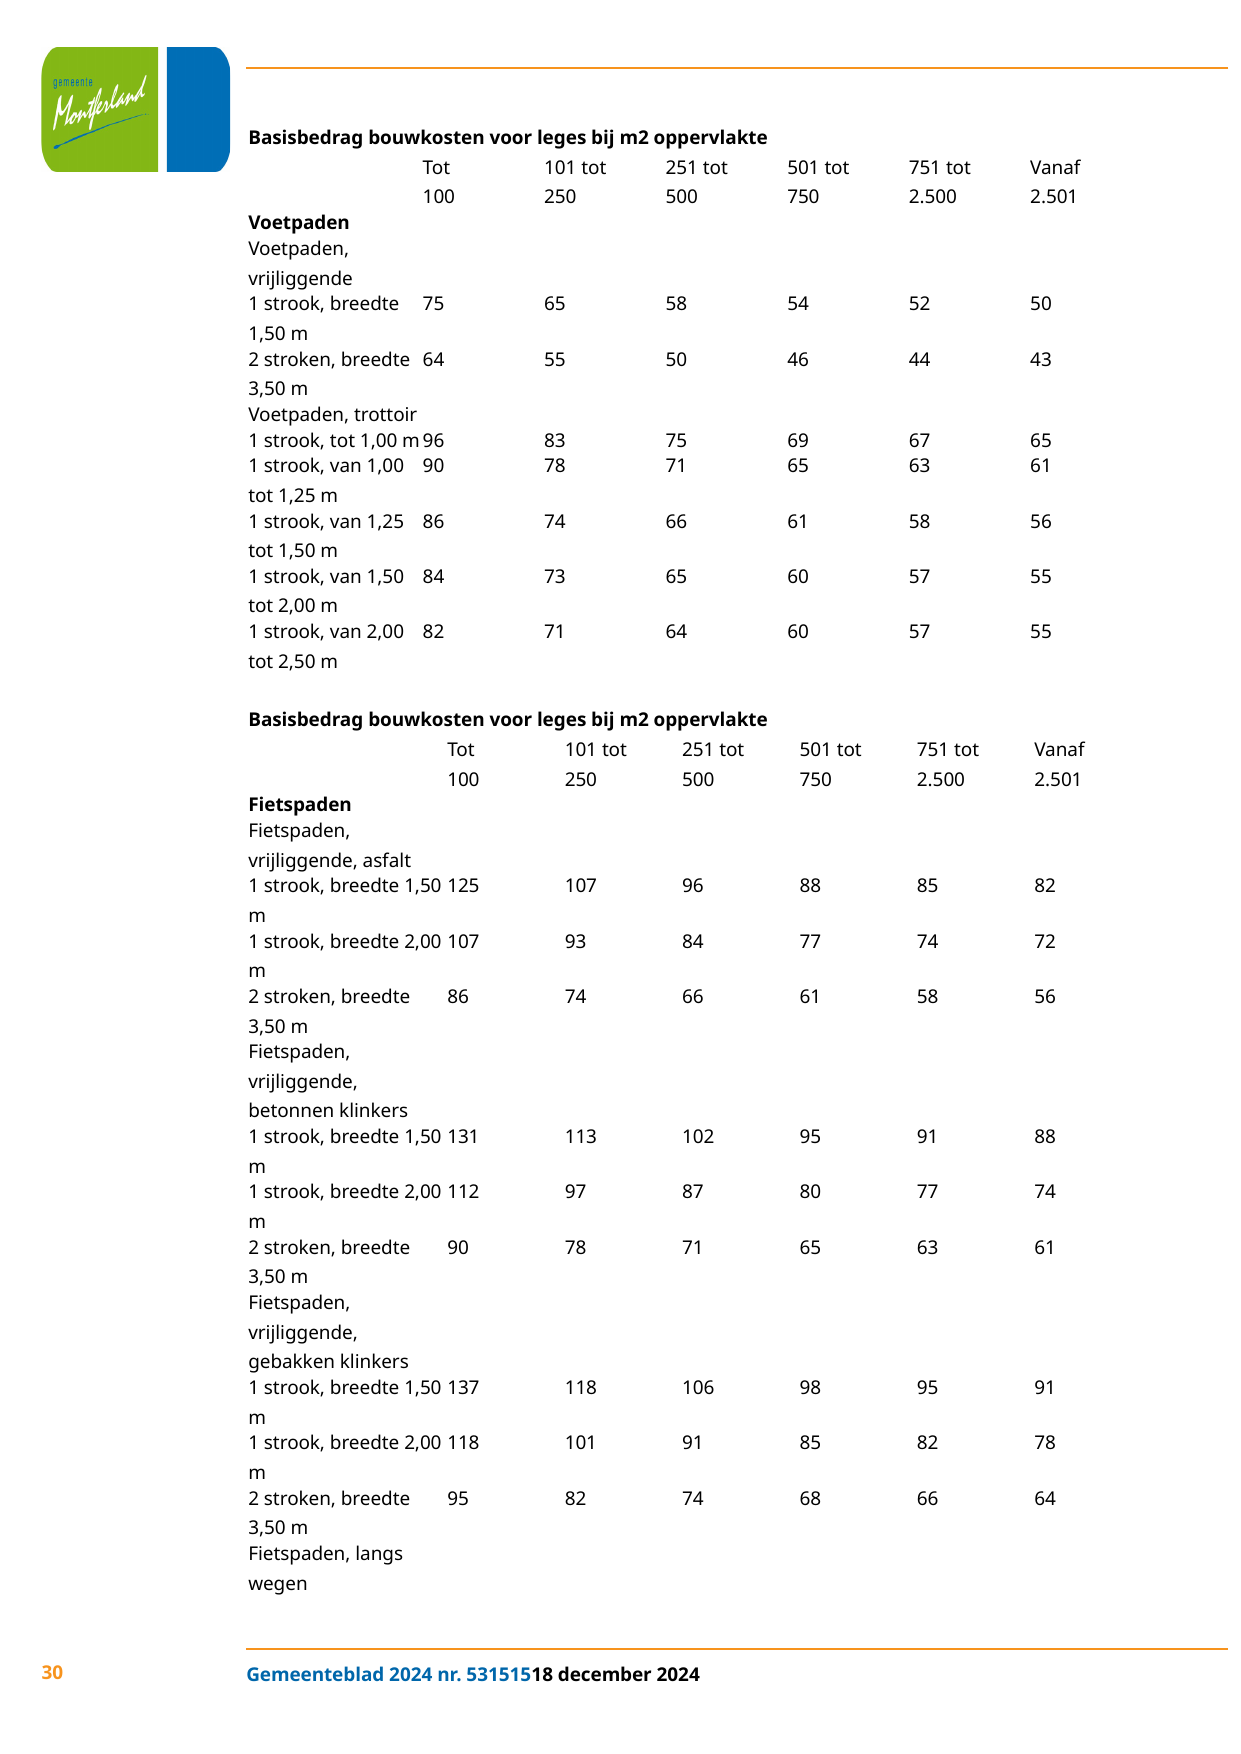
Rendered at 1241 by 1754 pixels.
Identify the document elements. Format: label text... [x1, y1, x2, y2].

table_cell 52 [909, 290, 1030, 346]
table_cell 75 [665, 427, 787, 452]
table_header Tot 100 [423, 154, 544, 209]
table_cell 44 [909, 346, 1030, 401]
table_cell 67 [909, 427, 1030, 452]
table_cell 107 [447, 928, 564, 983]
table_cell 82 [565, 1485, 682, 1540]
table_cell [682, 817, 799, 873]
table_cell 61 [1034, 1234, 1152, 1289]
table_cell [1034, 817, 1152, 873]
table_cell [917, 817, 1034, 873]
table_cell [682, 1039, 799, 1123]
table_cell 95 [447, 1485, 564, 1540]
table_cell 74 [682, 1485, 799, 1540]
table_cell 96 [682, 873, 799, 928]
table_cell 84 [423, 563, 544, 618]
table_cell 61 [787, 508, 908, 563]
table_cell 50 [665, 346, 787, 401]
table_cell 55 [544, 346, 665, 401]
table_cell [544, 209, 665, 235]
table_cell 71 [544, 619, 665, 674]
table_cell 78 [544, 453, 665, 508]
table_cell 88 [799, 873, 917, 928]
table_cell [565, 1540, 682, 1596]
table_cell Fietspaden, vrijliggende, gebakken klinkers [248, 1289, 447, 1374]
table_cell 118 [447, 1430, 564, 1485]
text Basisbedrag bouwkosten voor leges bij m2 oppervlakte [248, 124, 1152, 150]
table_cell 98 [799, 1374, 917, 1429]
picture [41, 47, 231, 172]
table_header [248, 736, 447, 792]
table_cell 78 [1034, 1430, 1152, 1485]
table_cell [1034, 1039, 1152, 1123]
table_cell 54 [787, 290, 908, 346]
table_cell 85 [917, 873, 1034, 928]
table_header 101 tot 250 [565, 736, 682, 792]
table_cell [1030, 209, 1152, 235]
table_cell 91 [682, 1430, 799, 1485]
table_header 501 tot 750 [787, 154, 908, 209]
table_cell 77 [917, 1179, 1034, 1234]
table_cell 57 [909, 563, 1030, 618]
table_cell 64 [665, 619, 787, 674]
table_cell 1 strook, breedte 2,00 m [248, 1430, 447, 1485]
table_cell Fietspaden, vrijliggende, asfalt [248, 817, 447, 873]
table_cell 46 [787, 346, 908, 401]
table_cell [787, 209, 908, 235]
table_cell 72 [1034, 928, 1152, 983]
table_cell [447, 1540, 564, 1596]
table_cell 66 [917, 1485, 1034, 1540]
table_cell [917, 792, 1034, 817]
table_header 751 tot 2.500 [909, 154, 1030, 209]
table_cell [565, 1039, 682, 1123]
table_cell 69 [787, 427, 908, 452]
table_cell 63 [909, 453, 1030, 508]
table_cell 71 [682, 1234, 799, 1289]
table_header 251 tot 500 [665, 154, 787, 209]
table_cell 57 [909, 619, 1030, 674]
table_cell 86 [447, 983, 564, 1038]
table_cell [665, 235, 787, 290]
table_cell 58 [909, 508, 1030, 563]
table_cell [682, 792, 799, 817]
table_cell [1034, 1289, 1152, 1374]
table_cell 82 [1034, 873, 1152, 928]
table_cell [447, 1039, 564, 1123]
table_cell 113 [565, 1124, 682, 1179]
table_cell [787, 235, 908, 290]
table_cell [423, 401, 544, 427]
table_cell 87 [682, 1179, 799, 1234]
table_cell 80 [799, 1179, 917, 1234]
table_cell 96 [423, 427, 544, 452]
text Basisbedrag bouwkosten voor leges bij m2 oppervlakte [248, 707, 1152, 732]
table_cell [423, 235, 544, 290]
table_cell [447, 817, 564, 873]
table_cell 74 [544, 508, 665, 563]
table_cell 71 [665, 453, 787, 508]
table_header Vanaf 2.501 [1030, 154, 1152, 209]
table_cell 90 [423, 453, 544, 508]
table_cell [447, 792, 564, 817]
table_cell 102 [682, 1124, 799, 1179]
table_cell 64 [1034, 1485, 1152, 1540]
table_cell 82 [917, 1430, 1034, 1485]
table_cell 61 [799, 983, 917, 1038]
table_cell 61 [1030, 453, 1152, 508]
table_cell [909, 401, 1030, 427]
table_cell 1 strook, breedte 2,00 m [248, 928, 447, 983]
table_cell [565, 1289, 682, 1374]
table_cell 1 strook, breedte 2,00 m [248, 1179, 447, 1234]
table_cell 131 [447, 1124, 564, 1179]
table_cell 66 [682, 983, 799, 1038]
table_cell 118 [565, 1374, 682, 1429]
table_cell 65 [787, 453, 908, 508]
table_cell 65 [665, 563, 787, 618]
table_cell [1034, 792, 1152, 817]
table_cell 58 [917, 983, 1034, 1038]
table_cell 55 [1030, 619, 1152, 674]
table_cell 82 [423, 619, 544, 674]
table_cell 73 [544, 563, 665, 618]
table_cell [799, 792, 917, 817]
table_cell 86 [423, 508, 544, 563]
table_cell 93 [565, 928, 682, 983]
table_cell 1 strook, van 2,00 tot 2,50 m [248, 619, 422, 674]
table_cell 95 [799, 1124, 917, 1179]
table_cell 60 [787, 619, 908, 674]
table_cell 90 [447, 1234, 564, 1289]
table_cell 65 [544, 290, 665, 346]
table_cell [1030, 401, 1152, 427]
table_cell 74 [1034, 1179, 1152, 1234]
table_cell 1 strook, tot 1,00 m [248, 427, 422, 452]
table_cell 101 [565, 1430, 682, 1485]
table_cell 1 strook, breedte 1,50 m [248, 1124, 447, 1179]
table_cell 58 [665, 290, 787, 346]
table_header [248, 154, 422, 209]
table_cell 78 [565, 1234, 682, 1289]
table_cell [544, 401, 665, 427]
table_cell [917, 1289, 1034, 1374]
table_cell 2 stroken, breedte 3,50 m [248, 1485, 447, 1540]
table_cell Fietspaden, vrijliggende, betonnen klinkers [248, 1039, 447, 1123]
table_cell [799, 1039, 917, 1123]
table_cell 1 strook, van 1,00 tot 1,25 m [248, 453, 422, 508]
table_cell Voetpaden, vrijliggende [248, 235, 422, 290]
table_cell 65 [799, 1234, 917, 1289]
table_cell 125 [447, 873, 564, 928]
table_cell 43 [1030, 346, 1152, 401]
table_cell 55 [1030, 563, 1152, 618]
table_cell 137 [447, 1374, 564, 1429]
table_cell [909, 209, 1030, 235]
table_cell [909, 235, 1030, 290]
table_cell 75 [423, 290, 544, 346]
table_cell 2 stroken, breedte 3,50 m [248, 1234, 447, 1289]
table_header 251 tot 500 [682, 736, 799, 792]
table_cell 50 [1030, 290, 1152, 346]
table_cell 107 [565, 873, 682, 928]
table_cell [787, 401, 908, 427]
table_cell 68 [799, 1485, 917, 1540]
table_cell [544, 235, 665, 290]
table_cell 91 [917, 1124, 1034, 1179]
table_cell Fietspaden, langs wegen [248, 1540, 447, 1596]
table_cell [799, 1540, 917, 1596]
table_header Tot 100 [447, 736, 564, 792]
table_cell 91 [1034, 1374, 1152, 1429]
table_cell [1034, 1540, 1152, 1596]
table_cell 106 [682, 1374, 799, 1429]
table_cell [682, 1540, 799, 1596]
table_cell 60 [787, 563, 908, 618]
table_cell 83 [544, 427, 665, 452]
table_cell [565, 817, 682, 873]
table_cell 1 strook, breedte 1,50 m [248, 1374, 447, 1429]
table_cell 64 [423, 346, 544, 401]
table_cell [423, 209, 544, 235]
table_cell 88 [1034, 1124, 1152, 1179]
table_cell 1 strook, breedte 1,50 m [248, 290, 422, 346]
table_cell 1 strook, van 1,25 tot 1,50 m [248, 508, 422, 563]
table_cell 77 [799, 928, 917, 983]
table_cell 1 strook, breedte 1,50 m [248, 873, 447, 928]
table_cell 74 [917, 928, 1034, 983]
table_cell 2 stroken, breedte 3,50 m [248, 983, 447, 1038]
table_cell 56 [1030, 508, 1152, 563]
table_cell Fietspaden [248, 792, 447, 817]
table_cell 84 [682, 928, 799, 983]
table_cell [565, 792, 682, 817]
table_cell 66 [665, 508, 787, 563]
table_cell 2 stroken, breedte 3,50 m [248, 346, 422, 401]
table_cell 85 [799, 1430, 917, 1485]
table_cell [682, 1289, 799, 1374]
table_header 751 tot 2.500 [917, 736, 1034, 792]
table_cell [917, 1540, 1034, 1596]
table_cell [447, 1289, 564, 1374]
table_cell 1 strook, van 1,50 tot 2,00 m [248, 563, 422, 618]
table_cell 65 [1030, 427, 1152, 452]
table_cell [799, 817, 917, 873]
table_cell 74 [565, 983, 682, 1038]
table_cell Voetpaden, trottoir [248, 401, 422, 427]
table_cell 112 [447, 1179, 564, 1234]
table_cell [1030, 235, 1152, 290]
table_cell [665, 209, 787, 235]
table_header 501 tot 750 [799, 736, 917, 792]
table_cell 63 [917, 1234, 1034, 1289]
table_cell 97 [565, 1179, 682, 1234]
table_header 101 tot 250 [544, 154, 665, 209]
table_cell Voetpaden [248, 209, 422, 235]
table_cell [917, 1039, 1034, 1123]
table_cell [665, 401, 787, 427]
table_cell 56 [1034, 983, 1152, 1038]
table_header Vanaf 2.501 [1034, 736, 1152, 792]
table_cell 95 [917, 1374, 1034, 1429]
table_cell [799, 1289, 917, 1374]
